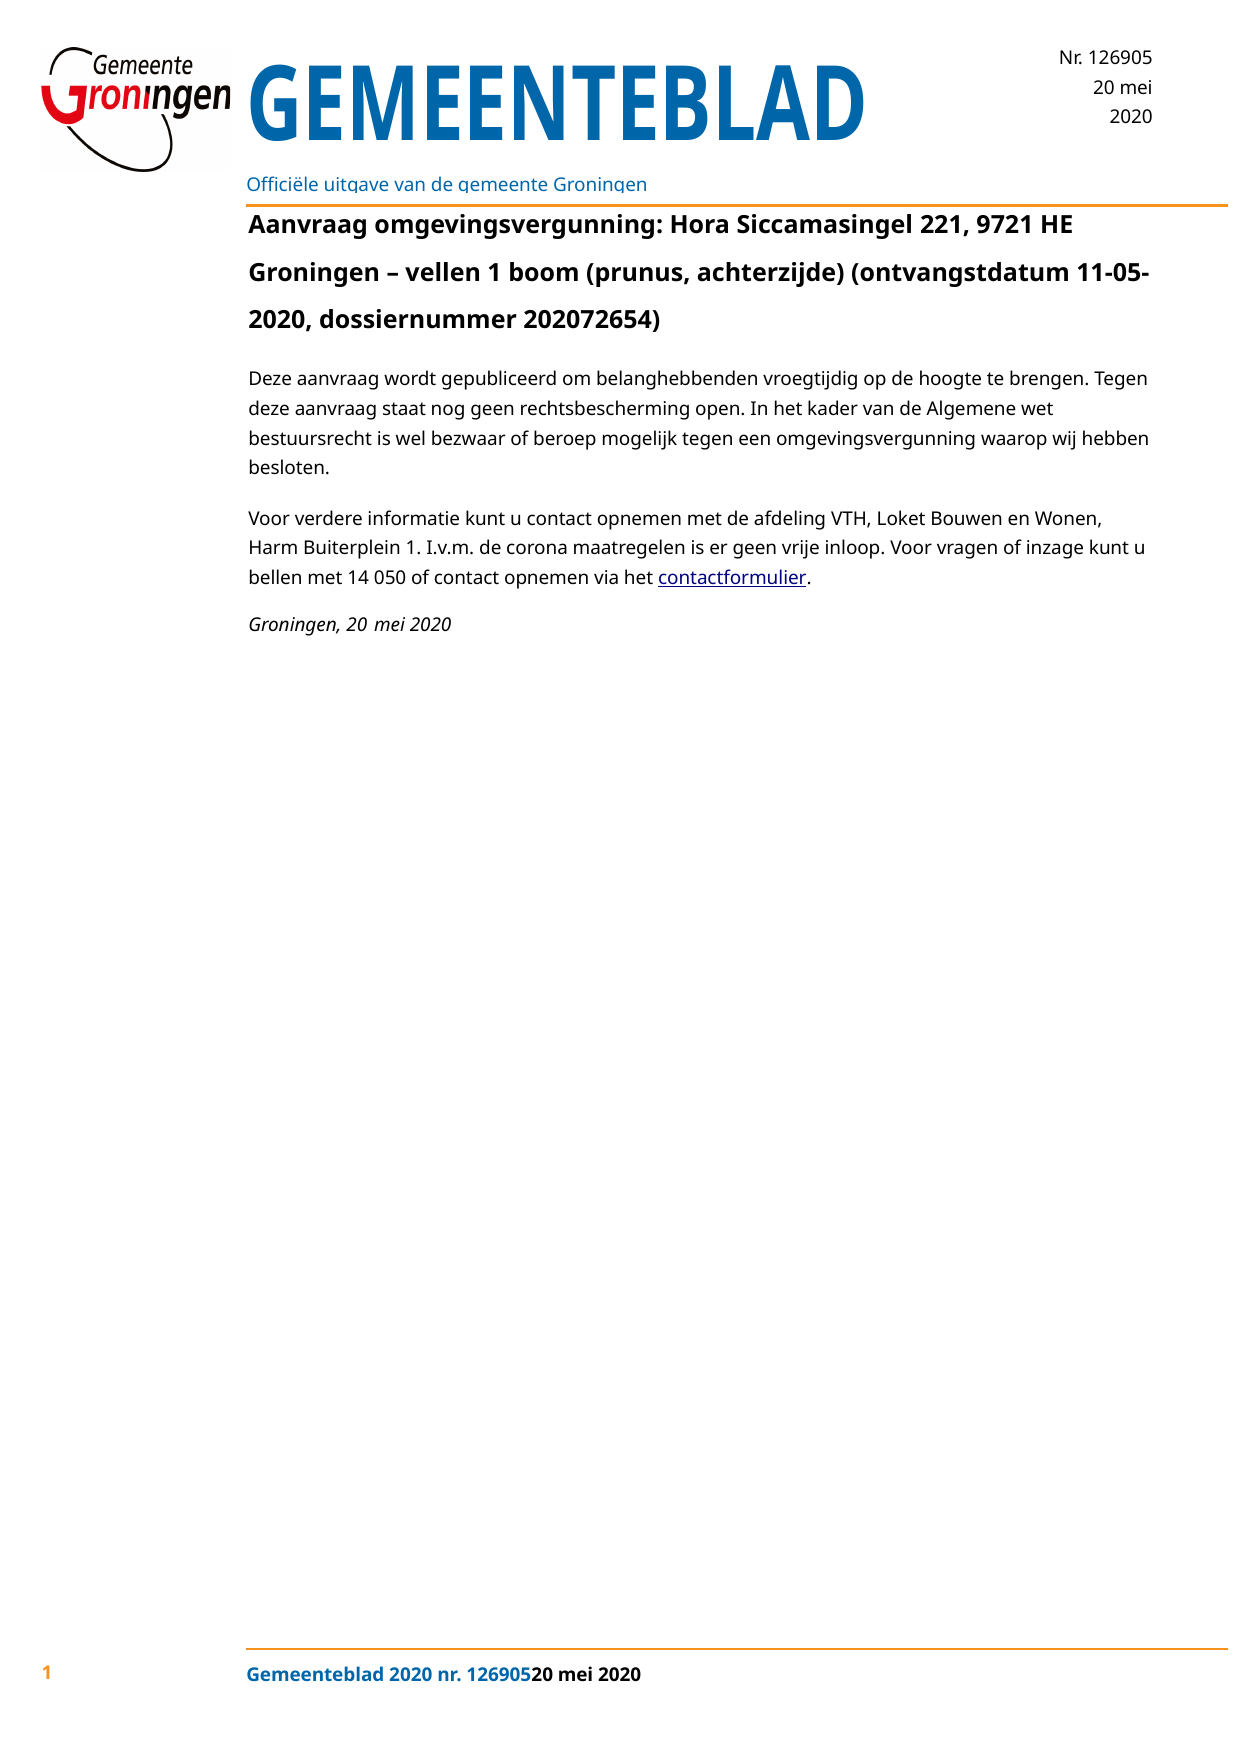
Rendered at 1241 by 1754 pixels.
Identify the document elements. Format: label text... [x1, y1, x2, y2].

text Groningen, 20 mei 2020 [248, 612, 1152, 637]
text Voor verdere informatie kunt u contact opnemen met de afdeling VTH, Loket Bouwen en Wonen, Harm Buiterplein 1. I.v.m. de corona maatregelen is er geen vrije inloop. Voor vragen of inzage kunt u bellen met 14 050 of contact opnemen via het contactformulier. [248, 505, 1152, 589]
text Deze aanvraag wordt gepubliceerd om belanghebbenden vroegtijdig op de hoogte te brengen. Tegen deze aanvraag staat nog geen rechtsbescherming open. In het kader van de Algemene wet bestuursrecht is wel bezwaar of beroep mogelijk tegen een omgevingsvergunning waarop wij hebben besloten. [248, 366, 1152, 480]
text Aanvraag omgevingsvergunning: Hora Siccamasingel 221, 9721 HE Groningen – vellen 1 boom (prunus, achterzijde) (ontvangstdatum 11-05-2020, dossiernummer 202072654) [248, 207, 1152, 336]
picture [41, 47, 231, 172]
